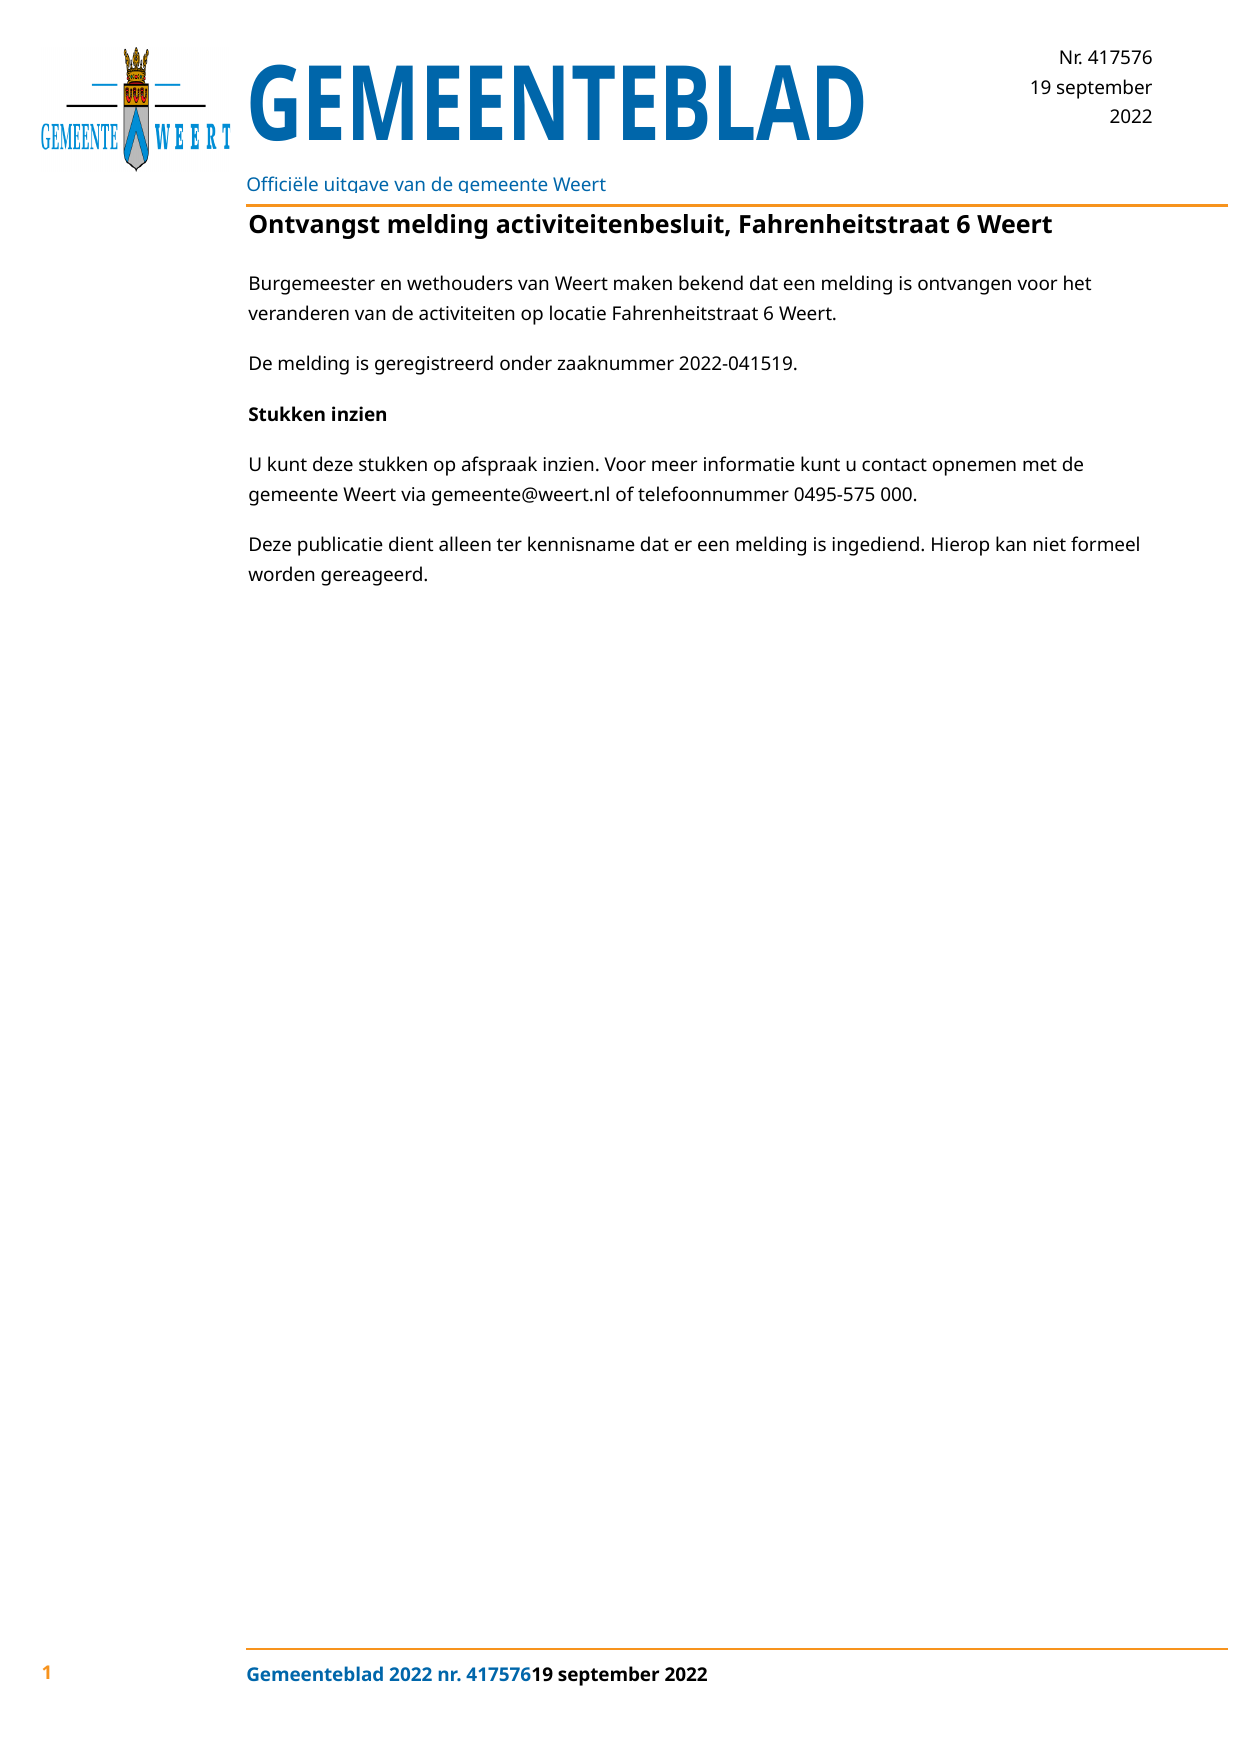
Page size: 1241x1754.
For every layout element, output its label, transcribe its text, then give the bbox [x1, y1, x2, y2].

text Ontvangst melding activiteitenbesluit, Fahrenheitstraat 6 Weert [248, 207, 1152, 241]
text Stukken inzien [248, 401, 1152, 426]
text Burgemeester en wethouders van Weert maken bekend dat een melding is ontvangen voor het veranderen van de activiteiten op locatie Fahrenheitstraat 6 Weert. [248, 270, 1152, 326]
text U kunt deze stukken op afspraak inzien. Voor meer informatie kunt u contact opnemen met de gemeente Weert via gemeente@weert.nl of telefoonnummer 0495-575 000. [248, 451, 1152, 506]
text De melding is geregistreerd onder zaaknummer 2022-041519. [248, 350, 1152, 376]
picture [41, 47, 231, 172]
text Deze publicatie dient alleen ter kennisname dat er een melding is ingediend. Hierop kan niet formeel worden gereageerd. [248, 531, 1152, 586]
